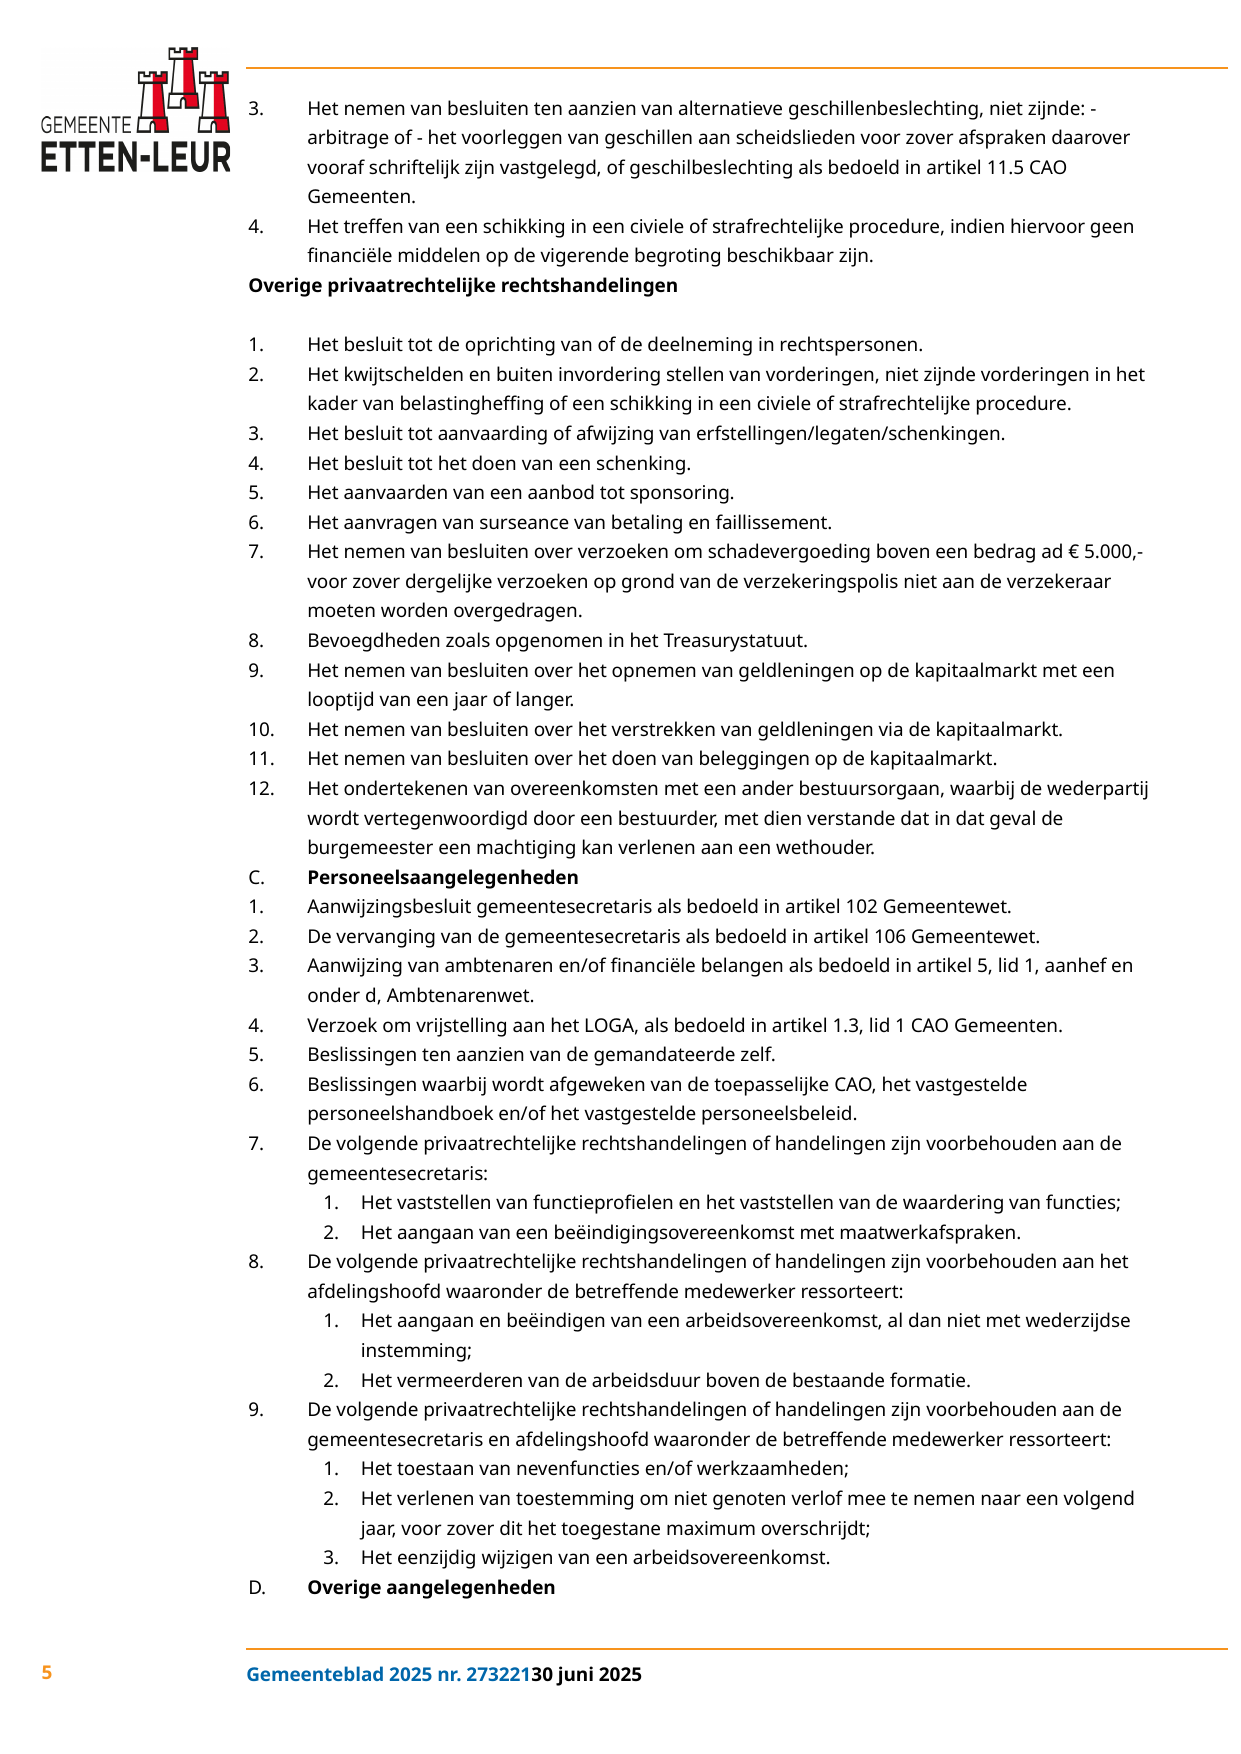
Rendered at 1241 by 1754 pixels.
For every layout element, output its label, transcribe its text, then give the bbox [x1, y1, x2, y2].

list Aanwijzing van ambtenaren en/of financiële belangen als bedoeld in artikel 5, lid 1, aanhef en onder d, Ambtenarenwet. [248, 953, 1152, 1008]
list Verzoek om vrijstelling aan het LOGA, als bedoeld in artikel 1.3, lid 1 CAO Gemeenten. [248, 1012, 1152, 1038]
list Het nemen van besluiten over verzoeken om schadevergoeding boven een bedrag ad € 5.000,- voor zover dergelijke verzoeken op grond van de verzekeringspolis niet aan de verzekeraar moeten worden overgedragen. [248, 538, 1152, 623]
list Bevoegdheden zoals opgenomen in het Treasurystatuut. [248, 627, 1152, 653]
list Beslissingen ten aanzien van de gemandateerde zelf. [248, 1041, 1152, 1067]
list Het verlenen van toestemming om niet genoten verlof mee te nemen naar een volgend jaar, voor zover dit het toegestane maximum overschrijdt; [323, 1485, 1152, 1541]
list Het nemen van besluiten over het doen van beleggingen op de kapitaalmarkt. [248, 746, 1152, 771]
list Het aanvaarden van een aanbod tot sponsoring. [248, 479, 1152, 505]
list Het treffen van een schikking in een civiele of strafrechtelijke procedure, indien hiervoor geen financiële middelen op de vigerende begroting beschikbaar zijn. [248, 213, 1152, 268]
list De volgende privaatrechtelijke rechtshandelingen of handelingen zijn voorbehouden aan de gemeentesecretaris: [248, 1130, 1152, 1186]
list Het aangaan van een beëindigingsovereenkomst met maatwerkafspraken. [323, 1219, 1152, 1245]
list De volgende privaatrechtelijke rechtshandelingen of handelingen zijn voorbehouden aan de gemeentesecretaris en afdelingshoofd waaronder de betreffende medewerker ressorteert: [248, 1396, 1152, 1452]
list Het nemen van besluiten over het verstrekken van geldleningen via de kapitaalmarkt. [248, 716, 1152, 742]
list Aanwijzingsbesluit gemeentesecretaris als bedoeld in artikel 102 Gemeentewet. [248, 893, 1152, 919]
list Het besluit tot de oprichting van of de deelneming in rechtspersonen. [248, 331, 1152, 357]
list Het toestaan van nevenfuncties en/of werkzaamheden; [323, 1456, 1152, 1481]
list Het besluit tot aanvaarding of afwijzing van erfstellingen/legaten/schenkingen. [248, 420, 1152, 446]
list De vervanging van de gemeentesecretaris als bedoeld in artikel 106 Gemeentewet. [248, 923, 1152, 949]
list Beslissingen waarbij wordt afgeweken van de toepasselijke CAO, het vastgestelde personeelshandboek en/of het vastgestelde personeelsbeleid. [248, 1071, 1152, 1126]
list De volgende privaatrechtelijke rechtshandelingen of handelingen zijn voorbehouden aan het afdelingshoofd waaronder de betreffende medewerker ressorteert: [248, 1248, 1152, 1304]
list Overige aangelegenheden [248, 1574, 1152, 1600]
list Het nemen van besluiten over het opnemen van geldleningen op de kapitaalmarkt met een looptijd van een jaar of langer. [248, 657, 1152, 712]
list Het aangaan en beëindigen van een arbeidsovereenkomst, al dan niet met wederzijdse instemming; [323, 1308, 1152, 1363]
list Het vaststellen van functieprofielen en het vaststellen van de waardering van functies; [323, 1189, 1152, 1215]
list Het nemen van besluiten ten aanzien van alternatieve geschillenbeslechting, niet zijnde: - arbitrage of - het voorleggen van geschillen aan scheidslieden voor zover afspraken daarover vooraf schriftelijk zijn vastgelegd, of geschilbeslechting als bedoeld in artikel 11.5 CAO Gemeenten. [248, 95, 1152, 209]
list Het vermeerderen van de arbeidsduur boven de bestaande formatie. [323, 1367, 1152, 1393]
list Het aanvragen van surseance van betaling en faillissement. [248, 509, 1152, 535]
list Het ondertekenen van overeenkomsten met een ander bestuursorgaan, waarbij de wederpartij wordt vertegenwoordigd door een bestuurder, met dien verstande dat in dat geval de burgemeester een machtiging kan verlenen aan een wethouder. [248, 775, 1152, 860]
list Het kwijtschelden en buiten invordering stellen van vorderingen, niet zijnde vorderingen in het kader van belastingheffing of een schikking in een civiele of strafrechtelijke procedure. [248, 361, 1152, 416]
picture [41, 47, 231, 172]
list Het eenzijdig wijzigen van een arbeidsovereenkomst. [323, 1544, 1152, 1570]
list Het besluit tot het doen van een schenking. [248, 450, 1152, 476]
text Overige privaatrechtelijke rechtshandelingen [248, 272, 1152, 298]
list Personeelsaangelegenheden [248, 864, 1152, 890]
